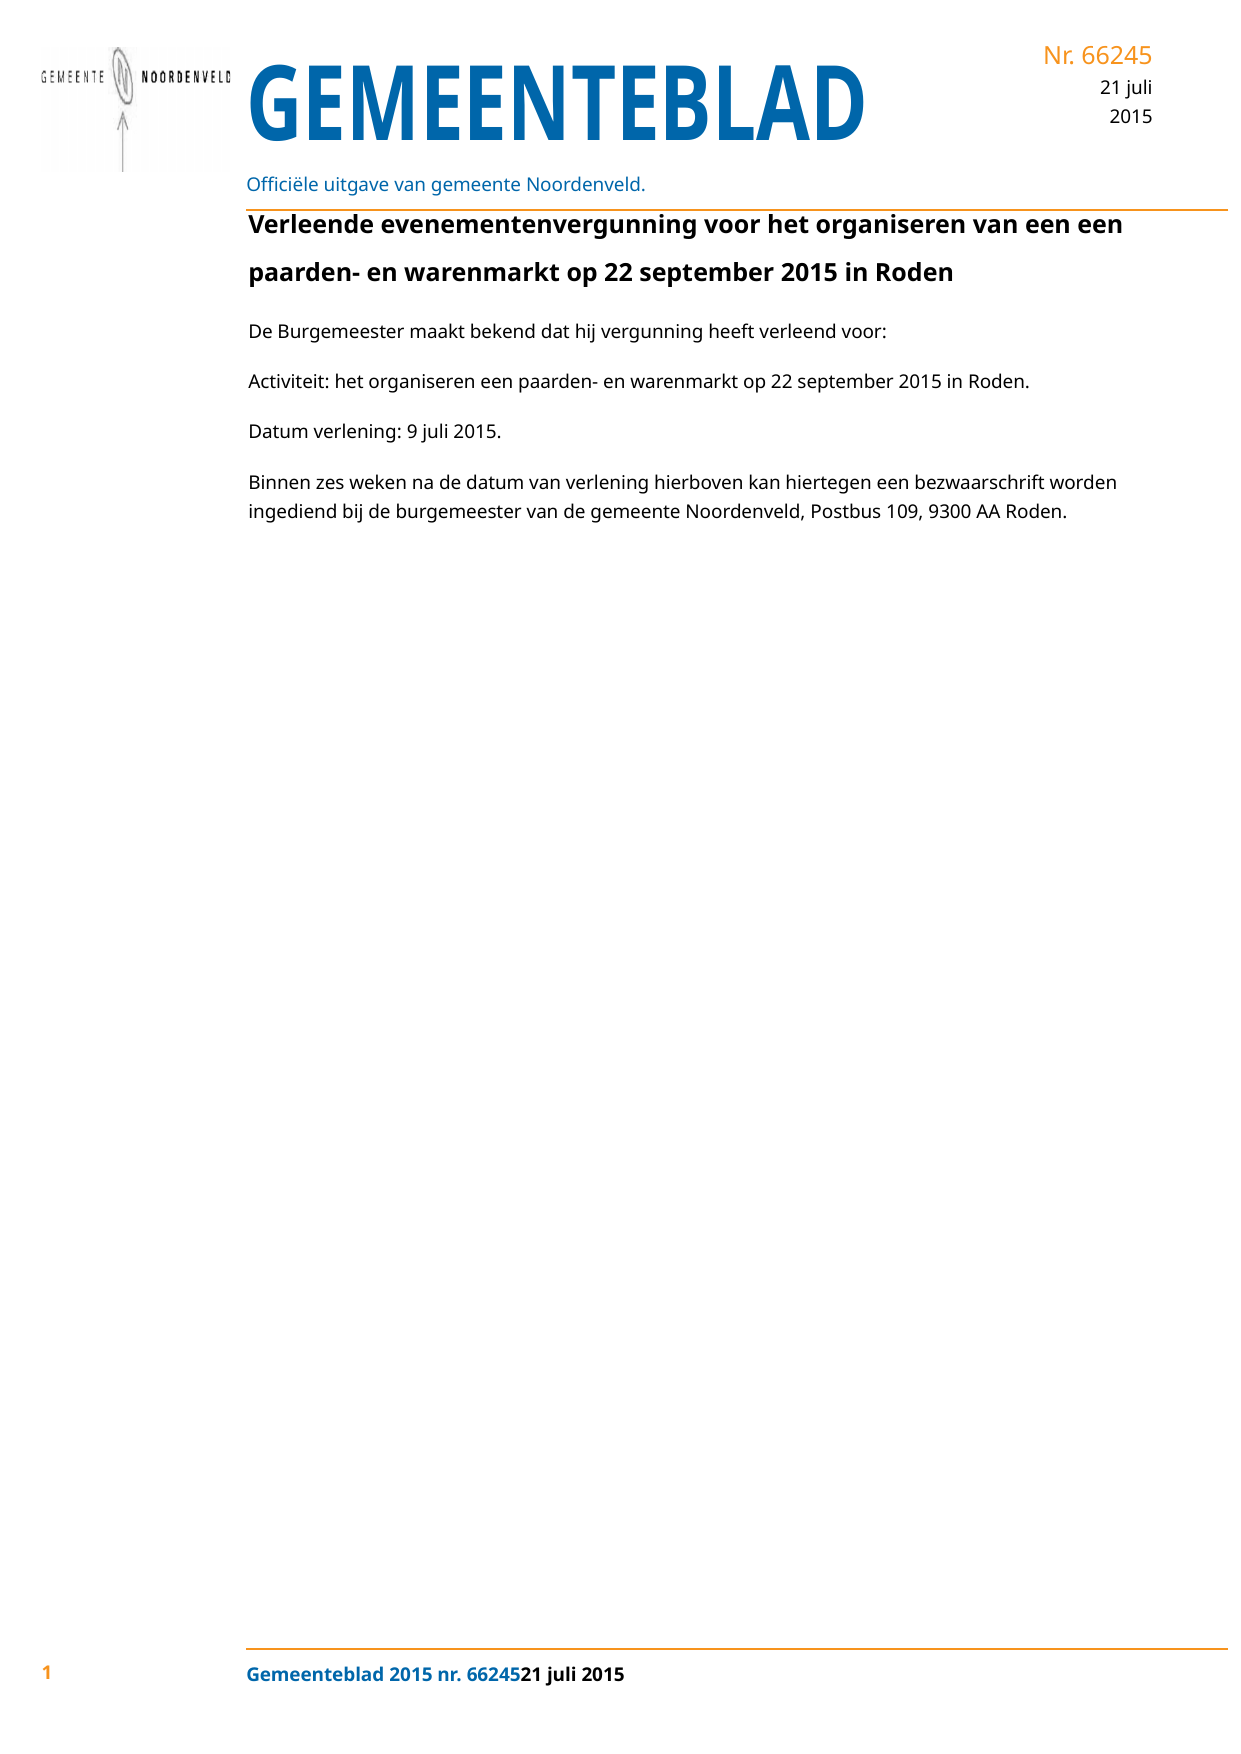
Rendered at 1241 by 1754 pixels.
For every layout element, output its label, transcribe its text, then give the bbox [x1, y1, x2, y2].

text Datum verlening: 9 juli 2015. [248, 419, 1152, 444]
picture [41, 47, 231, 172]
text De Burgemeester maakt bekend dat hij vergunning heeft verleend voor: [248, 318, 1152, 344]
text Binnen zes weken na de datum van verlening hierboven kan hiertegen een bezwaarschrift worden ingediend bij de burgemeester van de gemeente Noordenveld, Postbus 109, 9300 AA Roden. [248, 469, 1152, 524]
text Verleende evenementenvergunning voor het organiseren van een een paarden- en warenmarkt op 22 september 2015 in Roden [248, 211, 1152, 288]
text Activiteit: het organiseren een paarden- en warenmarkt op 22 september 2015 in Roden. [248, 368, 1152, 394]
